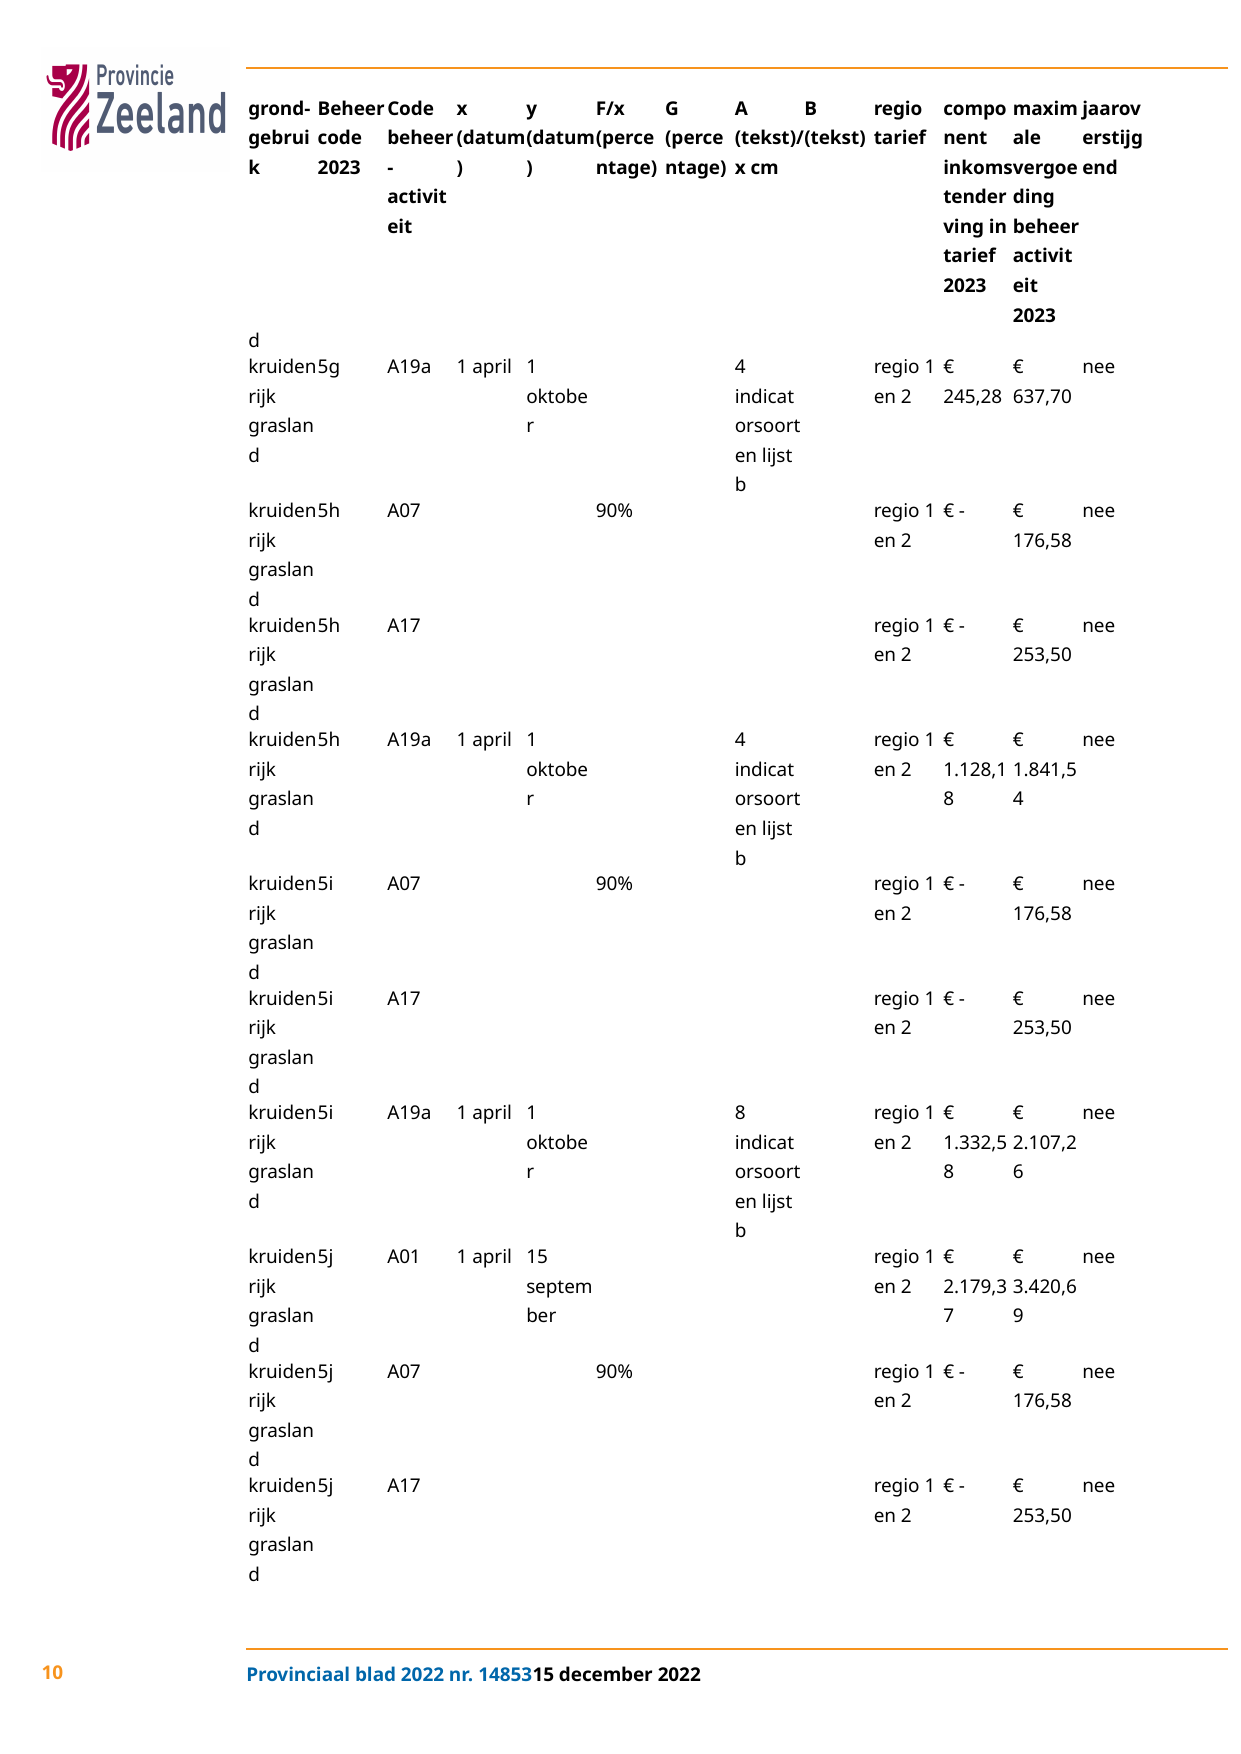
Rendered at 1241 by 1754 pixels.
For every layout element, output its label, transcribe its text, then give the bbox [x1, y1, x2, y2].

table_cell A19a [387, 726, 456, 870]
table_cell 15 september [526, 1244, 596, 1358]
table_cell nee [1082, 1099, 1152, 1243]
table_cell d [248, 328, 317, 353]
table_cell A19a [387, 353, 456, 497]
table_cell nee [1082, 870, 1152, 985]
table_cell A07 [387, 1358, 456, 1472]
table_cell [804, 498, 873, 612]
table_header x (datum) [456, 95, 526, 328]
table_cell A17 [387, 612, 456, 726]
table_cell [596, 985, 665, 1099]
table_cell € 176,58 [1013, 1358, 1082, 1472]
table_cell 1 oktober [526, 726, 596, 870]
table_cell € 253,50 [1013, 612, 1082, 726]
table_cell [456, 498, 526, 612]
table_cell 5h [318, 612, 387, 726]
table_cell [665, 726, 734, 870]
table_cell regio 1 en 2 [874, 612, 943, 726]
table_cell [804, 985, 873, 1099]
table_cell [804, 1244, 873, 1358]
table_cell € 176,58 [1013, 498, 1082, 612]
table_cell [318, 328, 387, 353]
table_cell A07 [387, 498, 456, 612]
table_cell [874, 328, 943, 353]
table_cell regio 1 en 2 [874, 870, 943, 985]
table_cell [735, 498, 804, 612]
table_cell [735, 870, 804, 985]
table_cell € 253,50 [1013, 985, 1082, 1099]
table_cell [456, 328, 526, 353]
picture [41, 47, 231, 172]
table_cell 5i [318, 1099, 387, 1243]
table_cell € 1.128,18 [943, 726, 1013, 870]
table_cell € - [943, 985, 1013, 1099]
table_cell [735, 985, 804, 1099]
table_cell [596, 1244, 665, 1358]
table_cell nee [1082, 353, 1152, 497]
table_cell [526, 612, 596, 726]
table_cell [804, 726, 873, 870]
table_cell regio 1 en 2 [874, 1473, 943, 1587]
table_cell [387, 328, 456, 353]
table_cell € 3.420,69 [1013, 1244, 1082, 1358]
table_cell kruidenrijk grasland [248, 1358, 317, 1472]
table_cell € 2.179,37 [943, 1244, 1013, 1358]
table_header grond-gebruik [248, 95, 317, 328]
table_cell € 637,70 [1013, 353, 1082, 497]
table_cell [665, 1099, 734, 1243]
table_cell [1082, 328, 1152, 353]
table_cell kruidenrijk grasland [248, 612, 317, 726]
table_header Code beheer-activiteit [387, 95, 456, 328]
table_cell [735, 1244, 804, 1358]
table_cell [526, 985, 596, 1099]
table_cell kruidenrijk grasland [248, 353, 317, 497]
table_cell regio 1 en 2 [874, 726, 943, 870]
table_cell [943, 328, 1013, 353]
table_cell regio 1 en 2 [874, 1099, 943, 1243]
table_cell € 1.841,54 [1013, 726, 1082, 870]
table_cell € 2.107,26 [1013, 1099, 1082, 1243]
table_cell 5h [318, 498, 387, 612]
table_cell [526, 870, 596, 985]
table_cell [804, 1358, 873, 1472]
table_cell [596, 726, 665, 870]
table_cell A01 [387, 1244, 456, 1358]
table_cell [596, 353, 665, 497]
table_cell [526, 1473, 596, 1587]
table_header G (percentage) [665, 95, 734, 328]
table_cell [456, 612, 526, 726]
table_cell A07 [387, 870, 456, 985]
table_cell [526, 328, 596, 353]
table_cell [665, 1473, 734, 1587]
table_header jaaroverstijgend [1082, 95, 1152, 328]
table_cell [665, 612, 734, 726]
table_cell € 245,28 [943, 353, 1013, 497]
table_cell 5g [318, 353, 387, 497]
table_cell regio 1 en 2 [874, 985, 943, 1099]
table_cell € - [943, 612, 1013, 726]
table_cell A17 [387, 1473, 456, 1587]
table_cell 8 indicatorsoorten lijst b [735, 1099, 804, 1243]
table_cell [804, 612, 873, 726]
table_header y (datum) [526, 95, 596, 328]
table_cell [596, 1099, 665, 1243]
table_cell 5h [318, 726, 387, 870]
table_header B (tekst) [804, 95, 873, 328]
table_cell 1 april [456, 1099, 526, 1243]
table_cell kruidenrijk grasland [248, 1473, 317, 1587]
table_cell 1 april [456, 726, 526, 870]
table_cell nee [1082, 1358, 1152, 1472]
table_cell [665, 985, 734, 1099]
table_cell [735, 328, 804, 353]
table_cell [1013, 328, 1082, 353]
table_cell kruidenrijk grasland [248, 870, 317, 985]
table_cell [665, 1358, 734, 1472]
table_cell A17 [387, 985, 456, 1099]
table_cell 5j [318, 1244, 387, 1358]
table_cell € - [943, 498, 1013, 612]
table_cell 4 indicatorsoorten lijst b [735, 726, 804, 870]
table_cell 1 oktober [526, 353, 596, 497]
table_cell [596, 612, 665, 726]
table_cell € 1.332,58 [943, 1099, 1013, 1243]
table_header F/x (percentage) [596, 95, 665, 328]
table_cell 5j [318, 1358, 387, 1472]
table_header component inkomstenderving in tarief 2023 [943, 95, 1013, 328]
table_cell [596, 1473, 665, 1587]
table_cell € - [943, 870, 1013, 985]
table_cell [665, 328, 734, 353]
table_cell nee [1082, 985, 1152, 1099]
table_cell 4 indicatorsoorten lijst b [735, 353, 804, 497]
table_header A (tekst)/ x cm [735, 95, 804, 328]
table_cell 5i [318, 870, 387, 985]
table_cell [735, 1473, 804, 1587]
table_cell regio 1 en 2 [874, 353, 943, 497]
table_cell [665, 498, 734, 612]
table_cell € - [943, 1473, 1013, 1587]
table_cell kruidenrijk grasland [248, 985, 317, 1099]
table_cell kruidenrijk grasland [248, 1099, 317, 1243]
table_cell € - [943, 1358, 1013, 1472]
table_cell nee [1082, 612, 1152, 726]
table_header Beheer code 2023 [318, 95, 387, 328]
table_cell [804, 353, 873, 497]
table_cell 1 april [456, 353, 526, 497]
table_cell 5i [318, 985, 387, 1099]
table_cell 90% [596, 498, 665, 612]
table_cell [456, 985, 526, 1099]
table_cell regio 1 en 2 [874, 1244, 943, 1358]
table_cell [804, 328, 873, 353]
table_cell [804, 870, 873, 985]
table_cell [665, 353, 734, 497]
table_cell 5j [318, 1473, 387, 1587]
table_cell 1 oktober [526, 1099, 596, 1243]
table_cell kruidenrijk grasland [248, 498, 317, 612]
table_cell A19a [387, 1099, 456, 1243]
table_cell € 253,50 [1013, 1473, 1082, 1587]
table_cell [665, 1244, 734, 1358]
table_header maximale vergoeding beheeractiviteit 2023 [1013, 95, 1082, 328]
table_cell [526, 1358, 596, 1472]
table_cell 1 april [456, 1244, 526, 1358]
table_cell nee [1082, 498, 1152, 612]
table_cell [596, 328, 665, 353]
table_cell regio 1 en 2 [874, 1358, 943, 1472]
table_header regio tarief [874, 95, 943, 328]
table_cell kruidenrijk grasland [248, 1244, 317, 1358]
table_cell [456, 1473, 526, 1587]
table_cell [735, 1358, 804, 1472]
table_cell € 176,58 [1013, 870, 1082, 985]
table_cell [456, 870, 526, 985]
table_cell 90% [596, 1358, 665, 1472]
table_cell nee [1082, 1473, 1152, 1587]
table_cell [735, 612, 804, 726]
table_cell nee [1082, 726, 1152, 870]
table_cell [526, 498, 596, 612]
table_cell regio 1 en 2 [874, 498, 943, 612]
table_cell 90% [596, 870, 665, 985]
table_cell [456, 1358, 526, 1472]
table_cell [804, 1473, 873, 1587]
table_cell kruidenrijk grasland [248, 726, 317, 870]
table_cell [665, 870, 734, 985]
table_cell [804, 1099, 873, 1243]
table_cell nee [1082, 1244, 1152, 1358]
